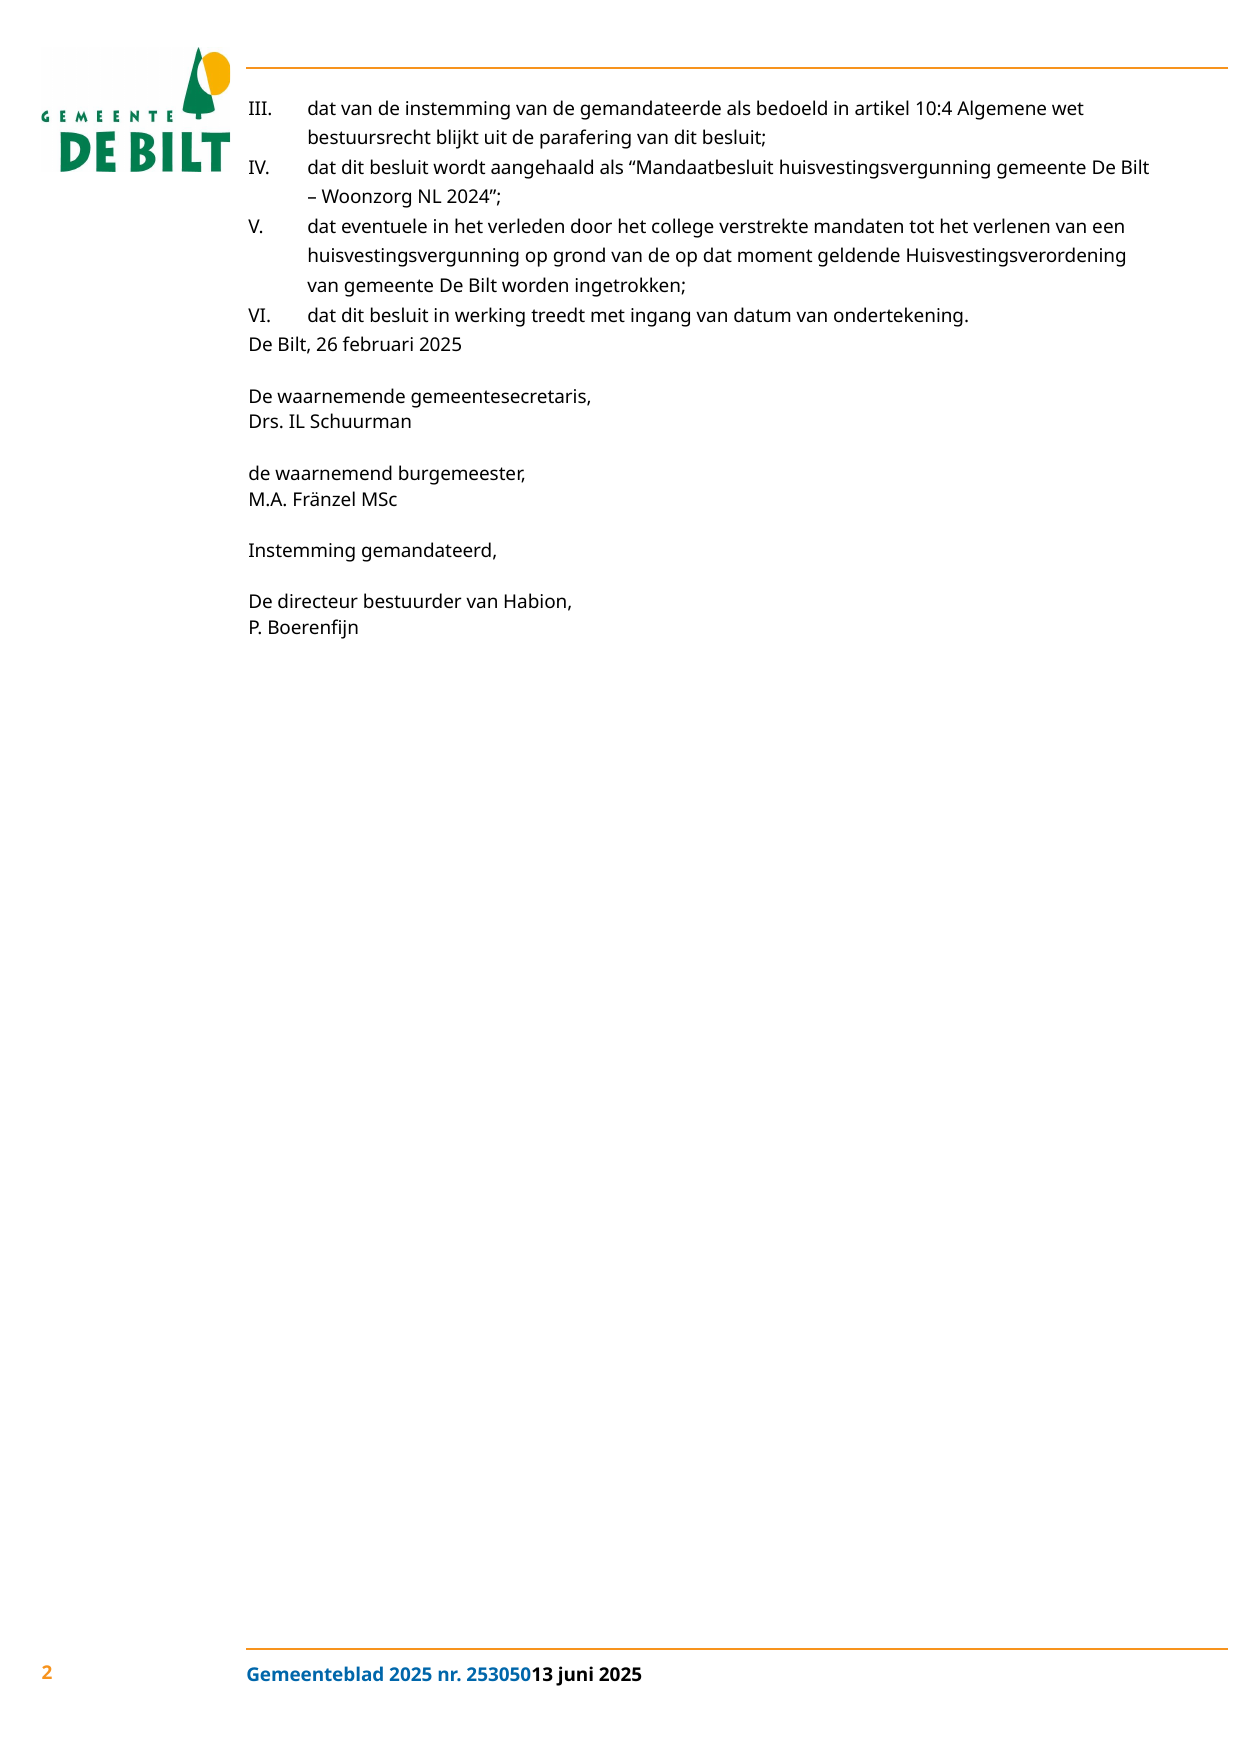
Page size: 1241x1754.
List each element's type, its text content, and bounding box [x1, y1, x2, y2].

text De waarnemende gemeentesecretaris, [248, 383, 1152, 409]
list dat van de instemming van de gemandateerde als bedoeld in artikel 10:4 Algemene wet bestuursrecht blijkt uit de parafering van dit besluit; [248, 95, 1152, 150]
list dat dit besluit wordt aangehaald als “Mandaatbesluit huisvestingsvergunning gemeente De Bilt – Woonzorg NL 2024”; [248, 154, 1152, 209]
text Instemming gemandateerd, [248, 537, 1152, 563]
text M.A. Fränzel MSc [248, 486, 1152, 512]
text De Bilt, 26 februari 2025 [248, 331, 1152, 357]
text P. Boerenfijn [248, 614, 1152, 640]
list dat dit besluit in werking treedt met ingang van datum van ondertekening. [248, 302, 1152, 328]
list dat eventuele in het verleden door het college verstrekte mandaten tot het verlenen van een huisvestingsvergunning op grond van de op dat moment geldende Huisvestingsverordening van gemeente De Bilt worden ingetrokken; [248, 213, 1152, 298]
text De directeur bestuurder van Habion, [248, 589, 1152, 614]
text de waarnemend burgemeester, [248, 460, 1152, 486]
text Drs. IL Schuurman [248, 409, 1152, 434]
picture [41, 47, 231, 172]
